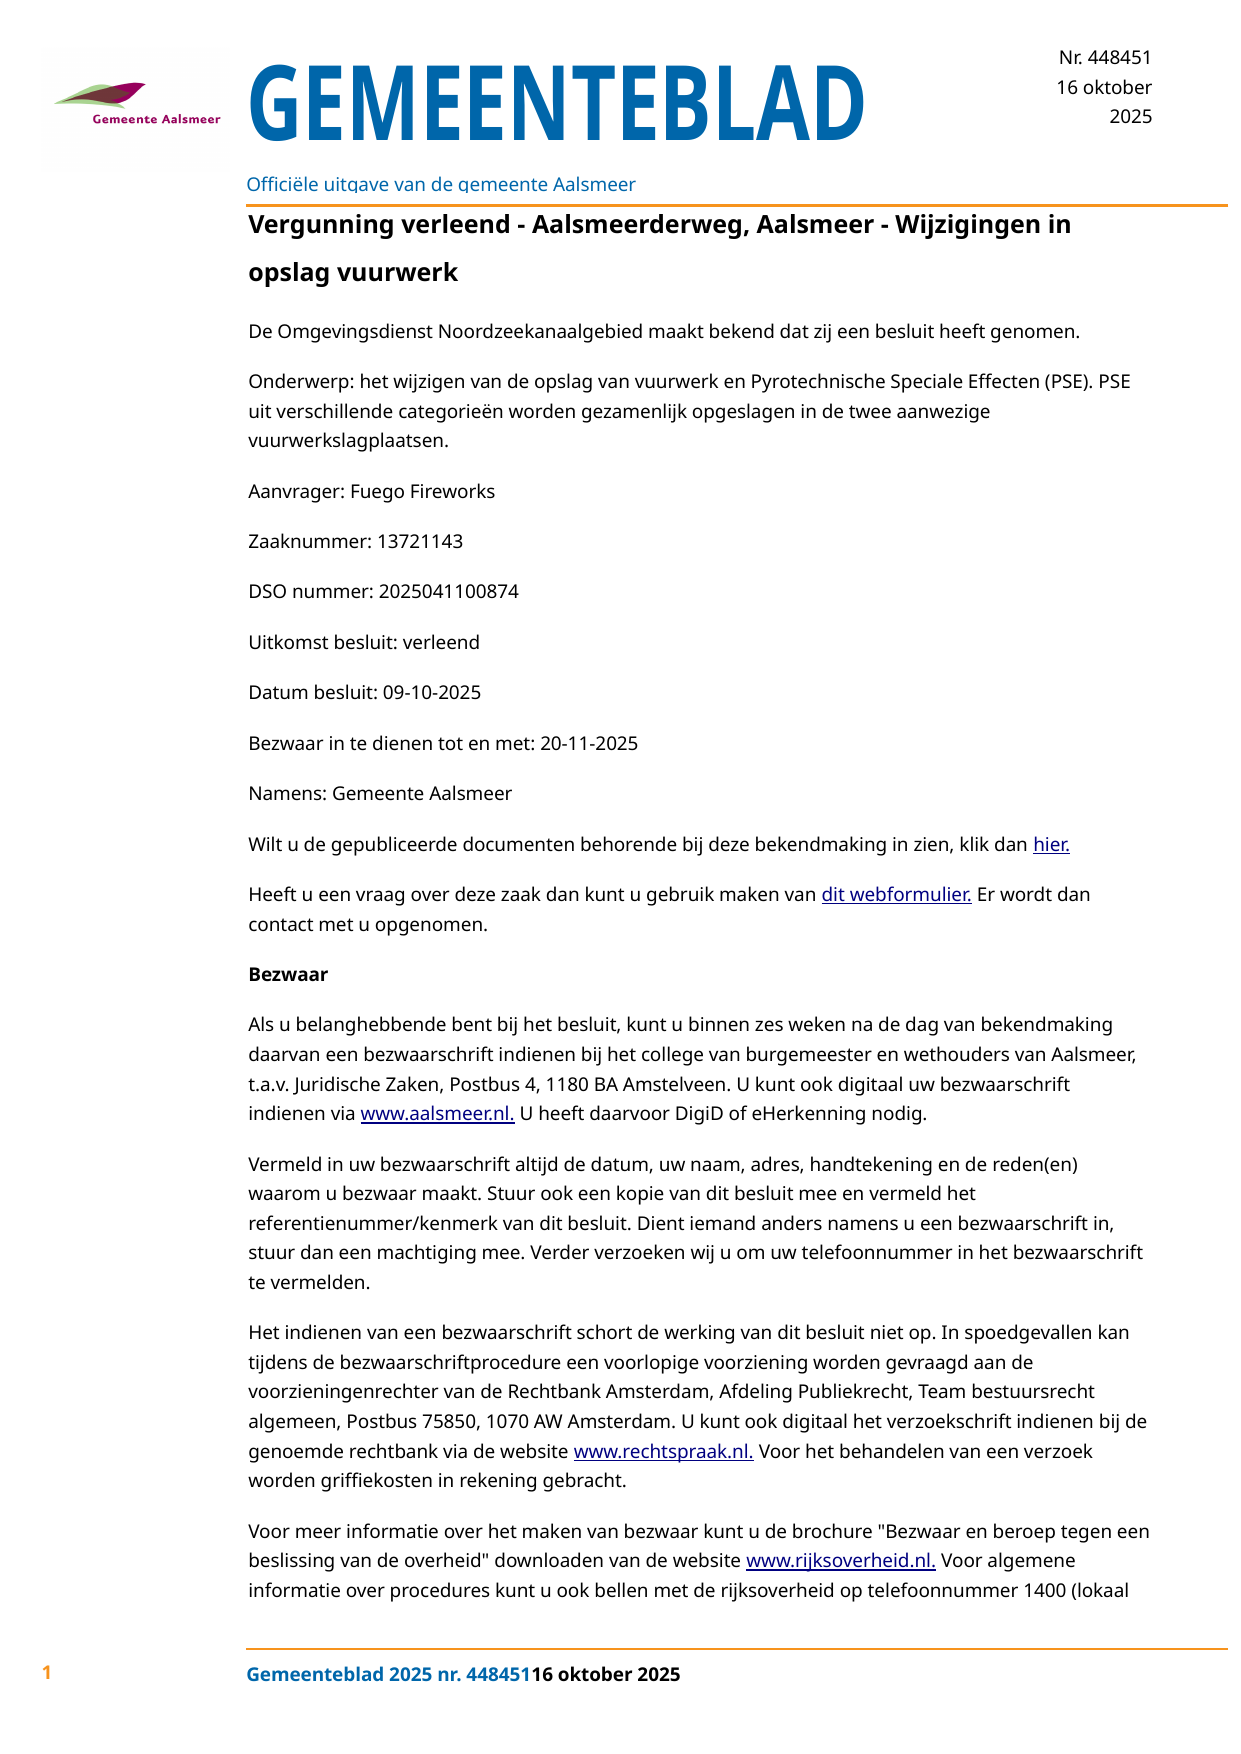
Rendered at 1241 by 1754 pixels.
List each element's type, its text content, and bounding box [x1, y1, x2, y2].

text Datum besluit: 09-10-2025 [248, 679, 1152, 705]
text Vergunning verleend - Aalsmeerderweg, Aalsmeer - Wijzigingen in opslag vuurwerk [248, 207, 1152, 288]
text Aanvrager: Fuego Fireworks [248, 478, 1152, 504]
text DSO nummer: 2025041100874 [248, 579, 1152, 604]
text Uitkomst besluit: verleend [248, 629, 1152, 655]
text Heeft u een vraag over deze zaak dan kunt u gebruik maken van dit webformulier. Er wordt dan contact met u opgenomen. [248, 881, 1152, 937]
text De Omgevingsdienst Noordzeekanaalgebied maakt bekend dat zij een besluit heeft genomen. [248, 318, 1152, 344]
picture [41, 47, 231, 172]
text Het indienen van een bezwaarschrift schort de werking van dit besluit niet op. In spoedgevallen kan tijdens de bezwaarschriftprocedure een voorlopige voorziening worden gevraagd aan de voorzieningenrechter van de Rechtbank Amsterdam, Afdeling Publiekrecht, Team bestuursrecht algemeen, Postbus 75850, 1070 AW Amsterdam. U kunt ook digitaal het verzoekschrift indienen bij de genoemde rechtbank via de website www.rechtspraak.nl. Voor het behandelen van een verzoek worden griffiekosten in rekening gebracht. [248, 1319, 1152, 1493]
text Als u belanghebbende bent bij het besluit, kunt u binnen zes weken na de dag van bekendmaking daarvan een bezwaarschrift indienen bij het college van burgemeester en wethouders van Aalsmeer, t.a.v. Juridische Zaken, Postbus 4, 1180 BA Amstelveen. U kunt ook digitaal uw bezwaarschrift indienen via www.aalsmeer.nl. U heeft daarvoor DigiD of eHerkenning nodig. [248, 1012, 1152, 1126]
text Vermeld in uw bezwaarschrift altijd de datum, uw naam, adres, handtekening en de reden(en) waarom u bezwaar maakt. Stuur ook een kopie van dit besluit mee en vermeld het referentienummer/kenmerk van dit besluit. Dient iemand anders namens u een bezwaarschrift in, stuur dan een machtiging mee. Verder verzoeken wij u om uw telefoonnummer in het bezwaarschrift te vermelden. [248, 1151, 1152, 1295]
text Bezwaar in te dienen tot en met: 20-11-2025 [248, 730, 1152, 756]
text Voor meer informatie over het maken van bezwaar kunt u de brochure "Bezwaar en beroep tegen een beslissing van de overheid" downloaden van de website www.rijksoverheid.nl. Voor algemene informatie over procedures kunt u ook bellen met de rijksoverheid op telefoonnummer 1400 (lokaal [248, 1518, 1152, 1603]
text Namens: Gemeente Aalsmeer [248, 780, 1152, 806]
text Zaaknummer: 13721143 [248, 528, 1152, 554]
text Bezwaar [248, 961, 1152, 987]
text Onderwerp: het wijzigen van de opslag van vuurwerk en Pyrotechnische Speciale Effecten (PSE). PSE uit verschillende categorieën worden gezamenlijk opgeslagen in de twee aanwezige vuurwerkslagplaatsen. [248, 368, 1152, 453]
text Wilt u de gepubliceerde documenten behorende bij deze bekendmaking in zien, klik dan hier. [248, 831, 1152, 857]
